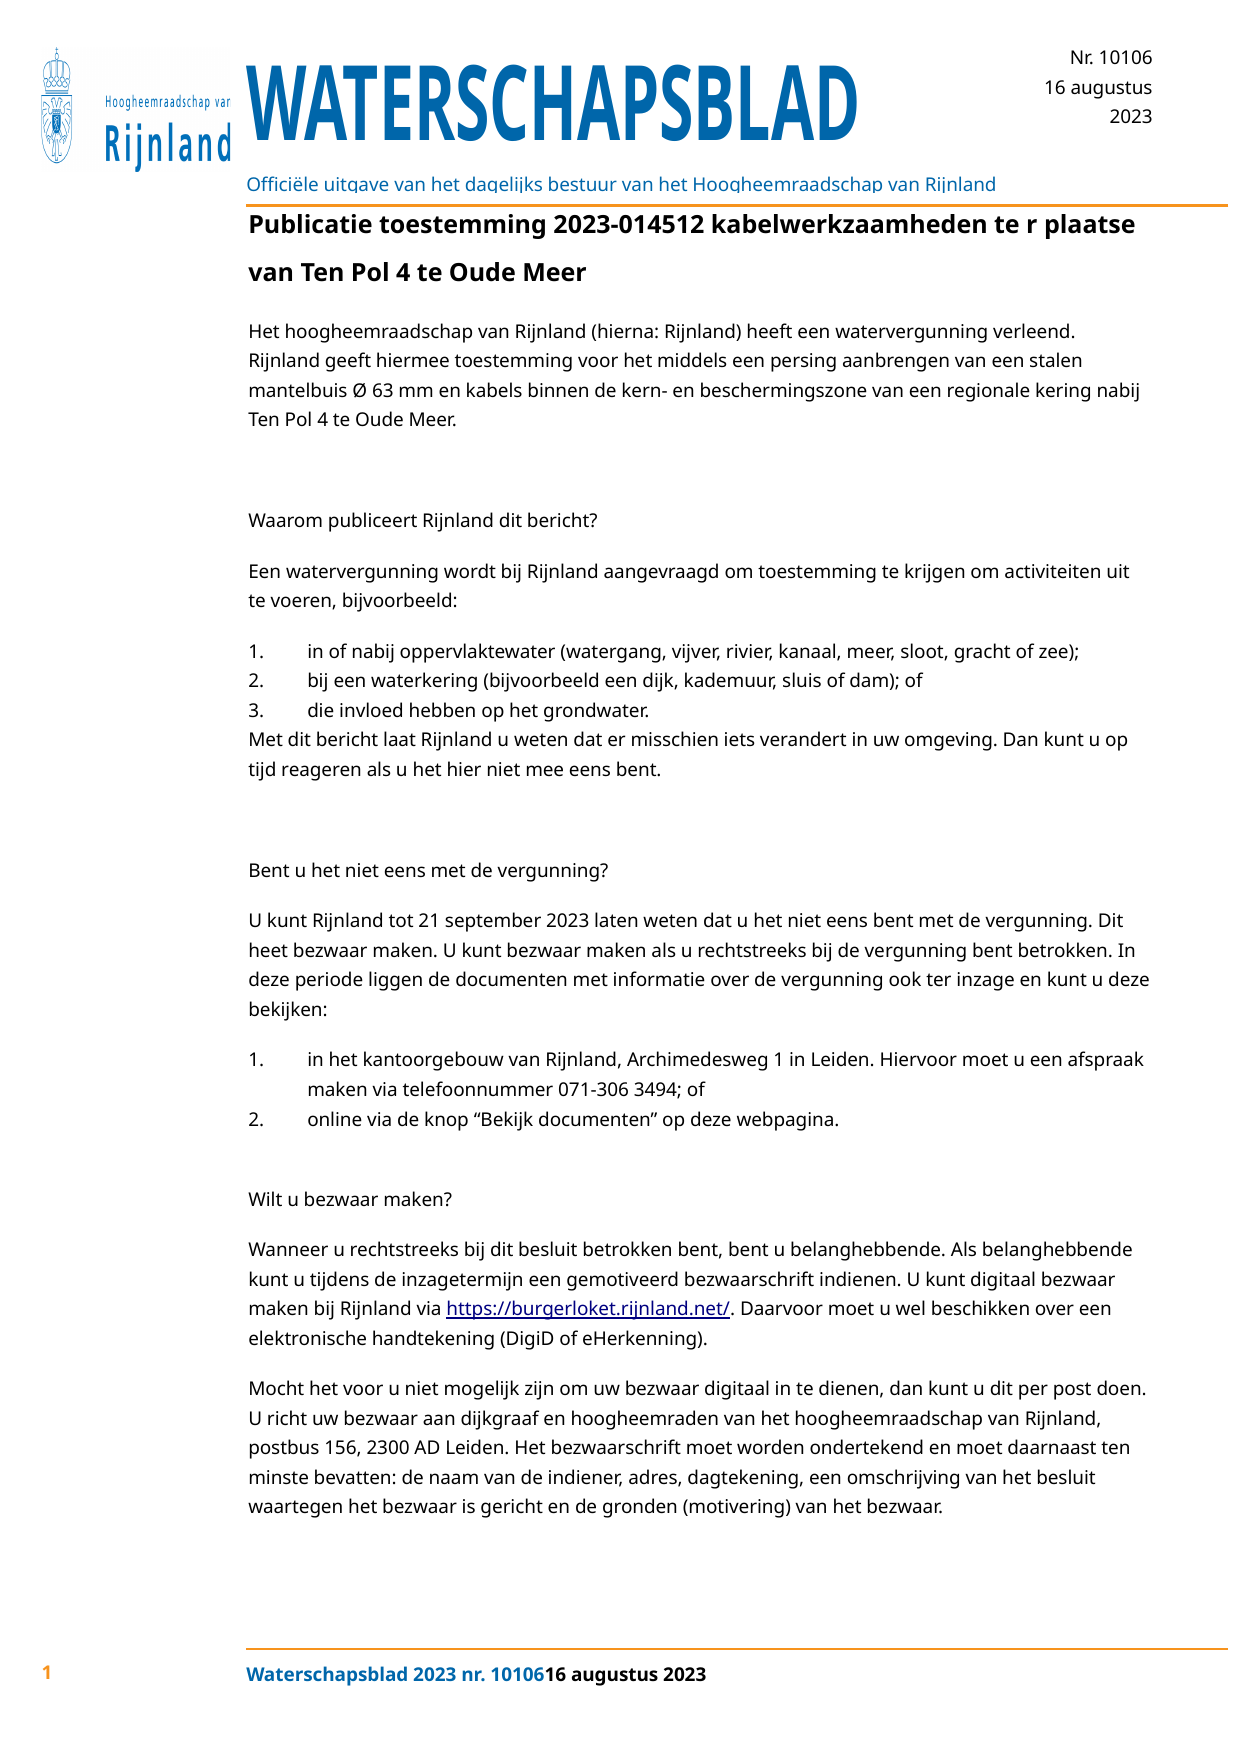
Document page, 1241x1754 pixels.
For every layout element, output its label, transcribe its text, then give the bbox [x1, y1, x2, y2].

text Waarom publiceert Rijnland dit bericht? [248, 507, 1152, 533]
list in of nabij oppervlaktewater (watergang, vijver, rivier, kanaal, meer, sloot, gracht of zee); [248, 638, 1152, 664]
text Mocht het voor u niet mogelijk zijn om uw bezwaar digitaal in te dienen, dan kunt u dit per post doen. U richt uw bezwaar aan dijkgraaf en hoogheemraden van het hoogheemraadschap van Rijnland, postbus 156, 2300 AD Leiden. Het bezwaarschrift moet worden ondertekend en moet daarnaast ten minste bevatten: de naam van de indiener, adres, dagtekening, een omschrijving van het besluit waartegen het bezwaar is gericht en de gronden (motivering) van het bezwaar. [248, 1375, 1152, 1519]
text U kunt Rijnland tot 21 september 2023 laten weten dat u het niet eens bent met de vergunning. Dit heet bezwaar maken. U kunt bezwaar maken als u rechtstreeks bij de vergunning bent betrokken. In deze periode liggen de documenten met informatie over de vergunning ook ter inzage en kunt u deze bekijken: [248, 907, 1152, 1022]
list in het kantoorgebouw van Rijnland, Archimedesweg 1 in Leiden. Hiervoor moet u een afspraak maken via telefoonnummer 071-306 3494; of [248, 1047, 1152, 1102]
text Wanneer u rechtstreeks bij dit besluit betrokken bent, bent u belanghebbende. Als belanghebbende kunt u tijdens de inzagetermijn een gemotiveerd bezwaarschrift indienen. U kunt digitaal bezwaar maken bij Rijnland via https://burgerloket.rijnland.net/. Daarvoor moet u wel beschikken over een elektronische handtekening (DigiD of eHerkenning). [248, 1236, 1152, 1351]
text Publicatie toestemming 2023-014512 kabelwerkzaamheden te r plaatse van Ten Pol 4 te Oude Meer [248, 207, 1152, 288]
text Wilt u bezwaar maken? [248, 1186, 1152, 1212]
picture [41, 47, 231, 172]
text Met dit bericht laat Rijnland u weten dat er misschien iets verandert in uw omgeving. Dan kunt u op tijd reageren als u het hier niet mee eens bent. [248, 727, 1152, 782]
list die invloed hebben op het grondwater. [248, 697, 1152, 723]
list online via de knop “Bekijk documenten” op deze webpagina. [248, 1106, 1152, 1132]
list bij een waterkering (bijvoorbeeld een dijk, kademuur, sluis of dam); of [248, 667, 1152, 693]
text Bent u het niet eens met de vergunning? [248, 857, 1152, 883]
text Een watervergunning wordt bij Rijnland aangevraagd om toestemming te krijgen om activiteiten uit te voeren, bijvoorbeeld: [248, 558, 1152, 613]
text Het hoogheemraadschap van Rijnland (hierna: Rijnland) heeft een watervergunning verleend. Rijnland geeft hiermee toestemming voor het middels een persing aanbrengen van een stalen mantelbuis Ø 63 mm en kabels binnen de kern- en beschermingszone van een regionale kering nabij Ten Pol 4 te Oude Meer. [248, 318, 1152, 432]
